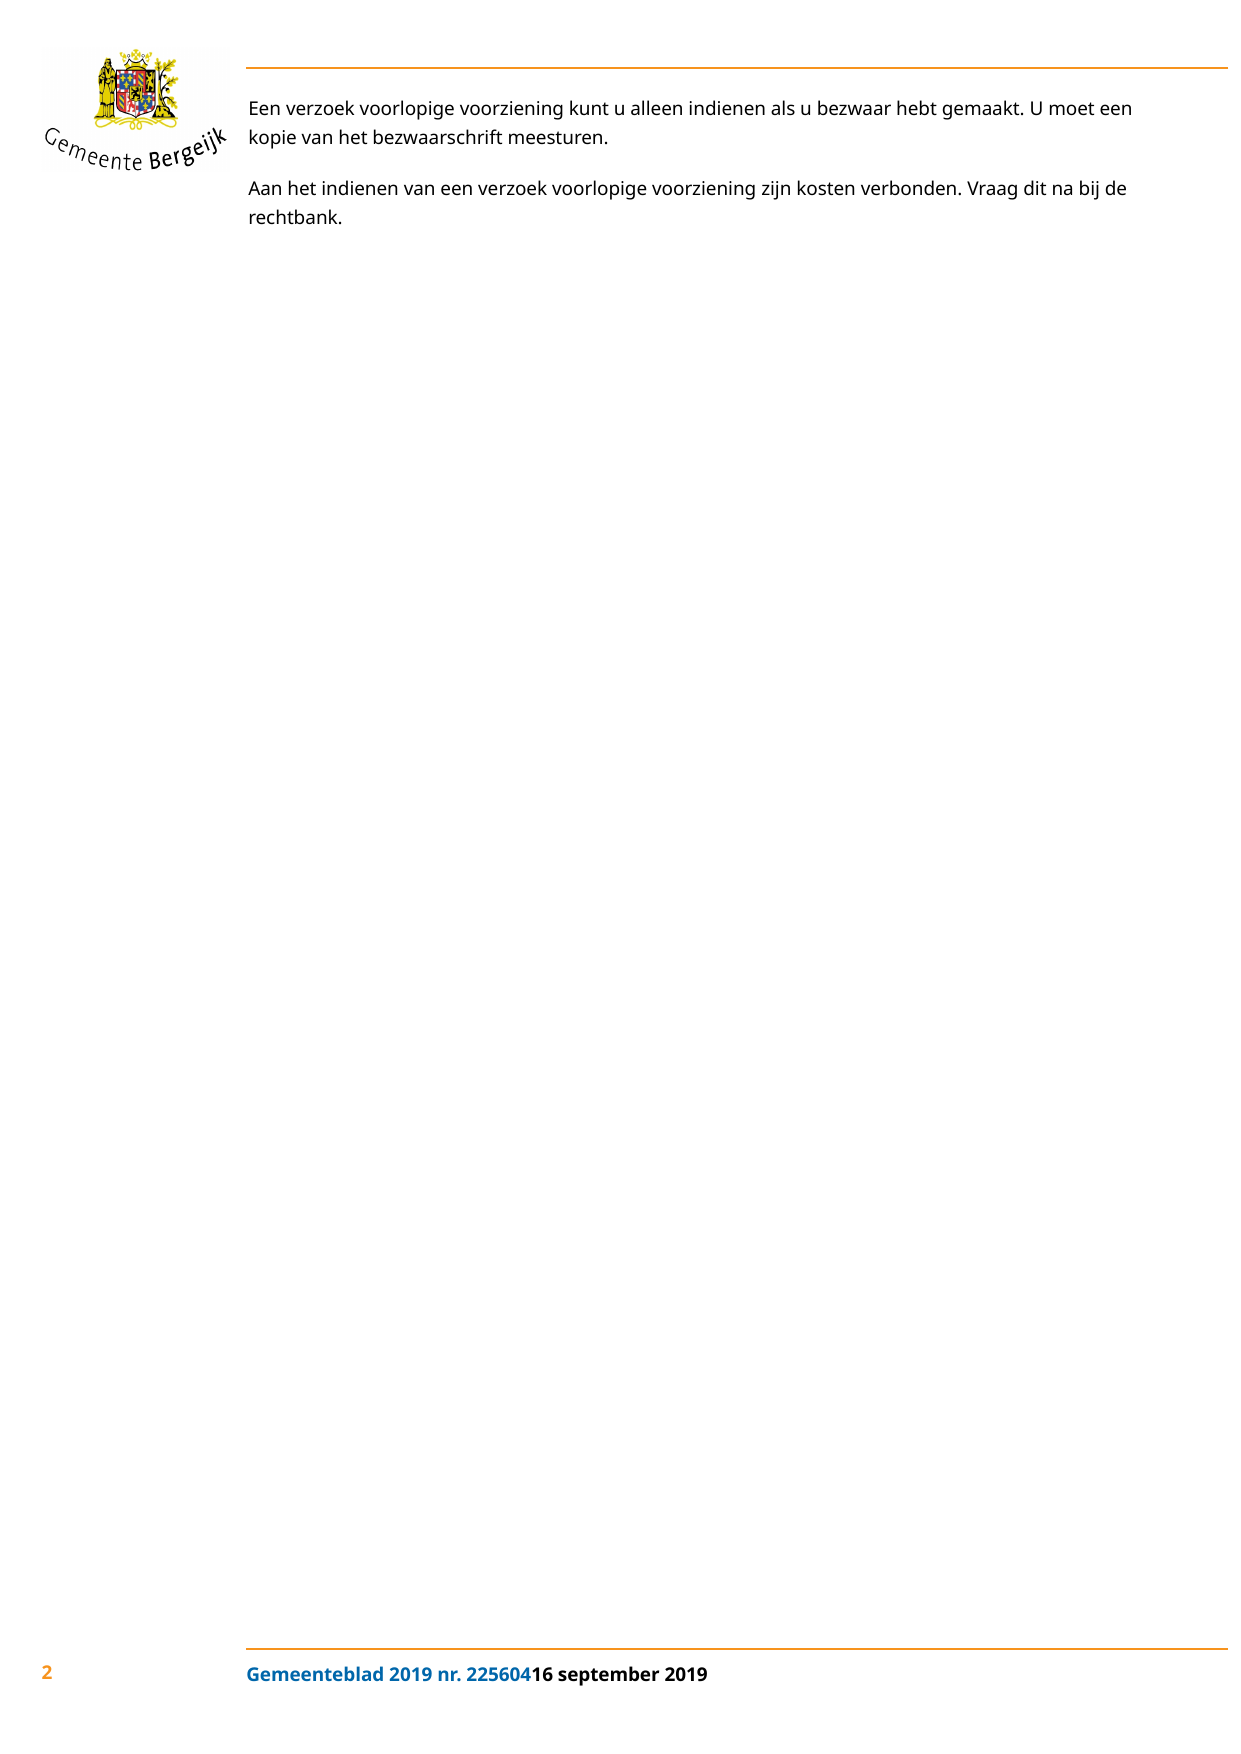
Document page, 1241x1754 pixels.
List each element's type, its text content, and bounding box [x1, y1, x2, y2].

text Een verzoek voorlopige voorziening kunt u alleen indienen als u bezwaar hebt gemaakt. U moet een kopie van het bezwaarschrift meesturen. [248, 95, 1152, 150]
picture [41, 47, 231, 172]
text Aan het indienen van een verzoek voorlopige voorziening zijn kosten verbonden. Vraag dit na bij de rechtbank. [248, 175, 1152, 230]
